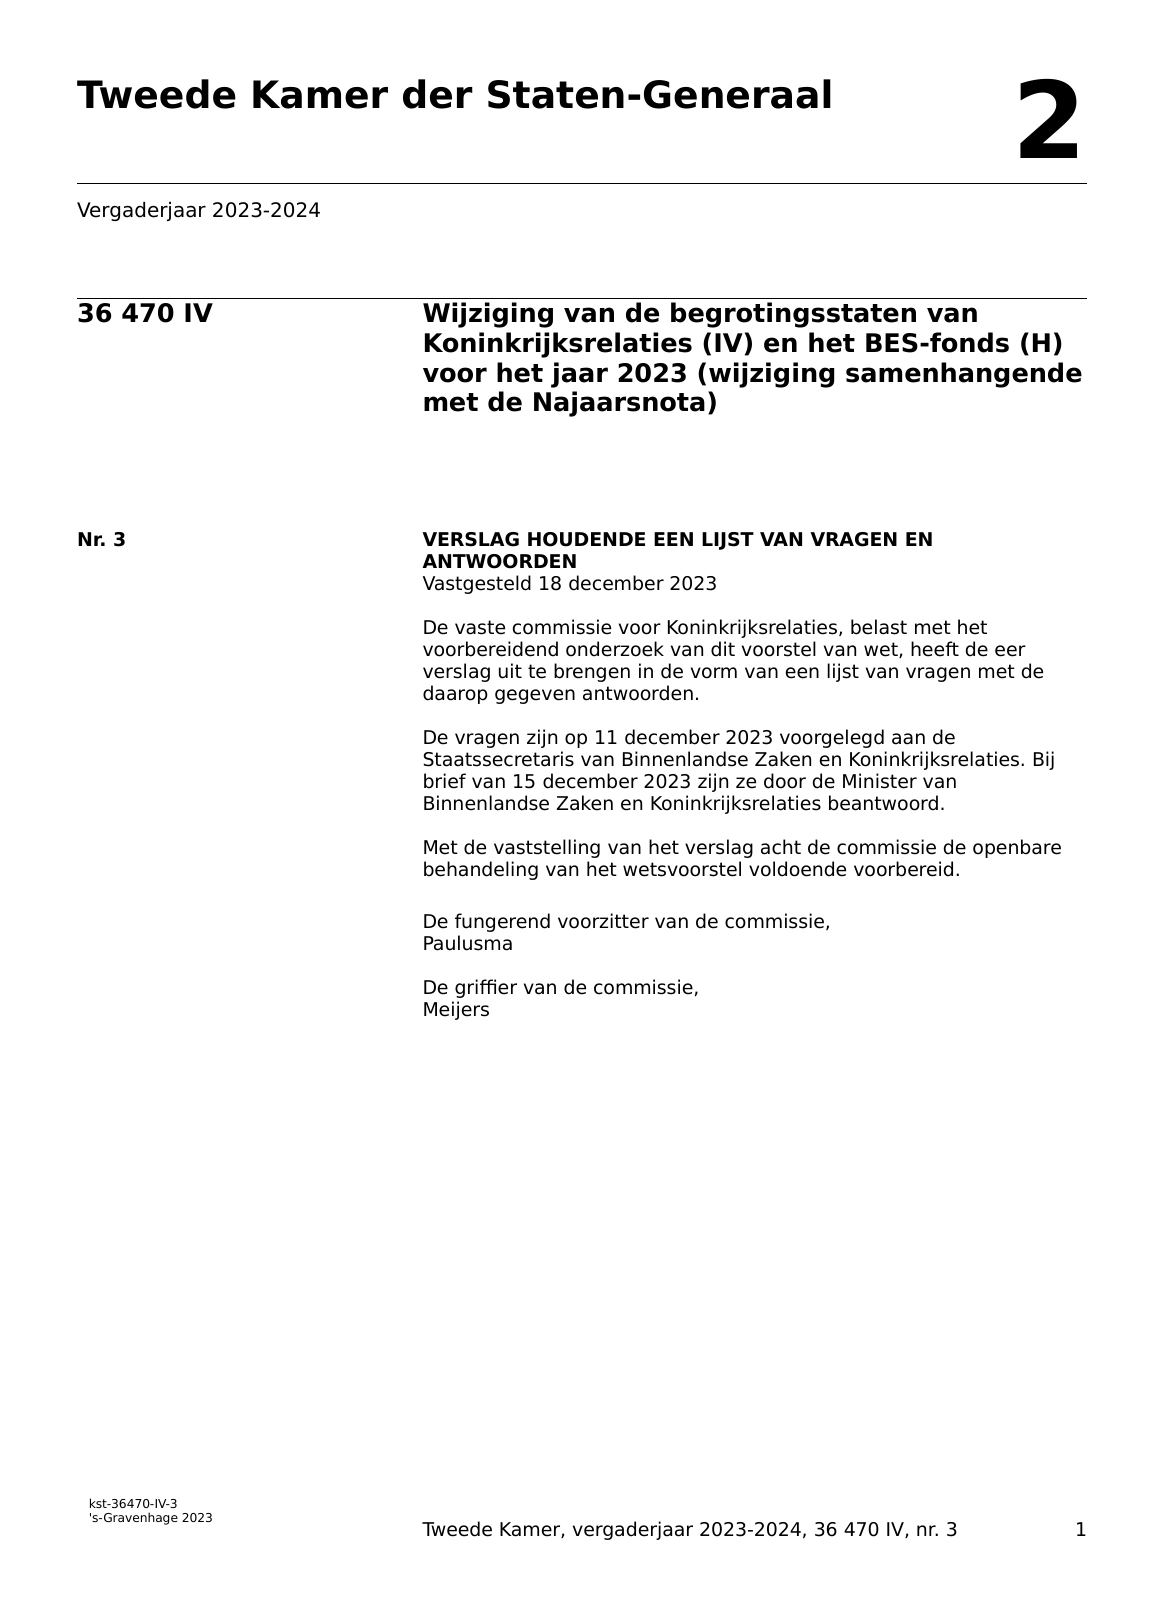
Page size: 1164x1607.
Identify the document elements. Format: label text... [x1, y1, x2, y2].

text De fungerend voorzitter van de commissie, Paulusma [422, 911, 1087, 955]
table_header 2 [886, 59, 1087, 183]
text De vaste commissie voor Koninkrijksrelaties, belast met het voorbereidend onderzoek van dit voorstel van wet, heeft de eer verslag uit te brengen in de vorm van een lijst van vragen met de daarop gegeven antwoorden. [422, 617, 1087, 705]
text De vragen zijn op 11 december 2023 voorgelegd aan de Staatssecretaris van Binnenlandse Zaken en Koninkrijksrelaties. Bij brief van 15 december 2023 zijn ze door de Minister van Binnenlandse Zaken en Koninkrijksrelaties beantwoord. [422, 727, 1087, 815]
text De griffier van de commissie, Meijers [422, 977, 1087, 1021]
text Vastgesteld 18 december 2023 [422, 573, 1087, 595]
table_header Tweede Kamer der Staten-Generaal [77, 59, 886, 183]
subtitle 36 470 IV Wijziging van de begrotingsstaten van Koninkrijksrelaties (IV) en het BES-fonds (H) voor het jaar 2023 (wijziging samenhangende met de Najaarsnota) [77, 299, 1087, 418]
table_cell Vergaderjaar 2023-2024 [77, 184, 1087, 298]
subtitle Nr. 3 VERSLAG HOUDENDE EEN LIJST VAN VRAGEN EN ANTWOORDEN [77, 529, 1087, 573]
text 's-Gravenhage 2023 [88, 1511, 323, 1525]
text kst-36470-IV-3 [88, 1497, 323, 1511]
text Met de vaststelling van het verslag acht de commissie de openbare behandeling van het wetsvoorstel voldoende voorbereid. [422, 837, 1087, 881]
